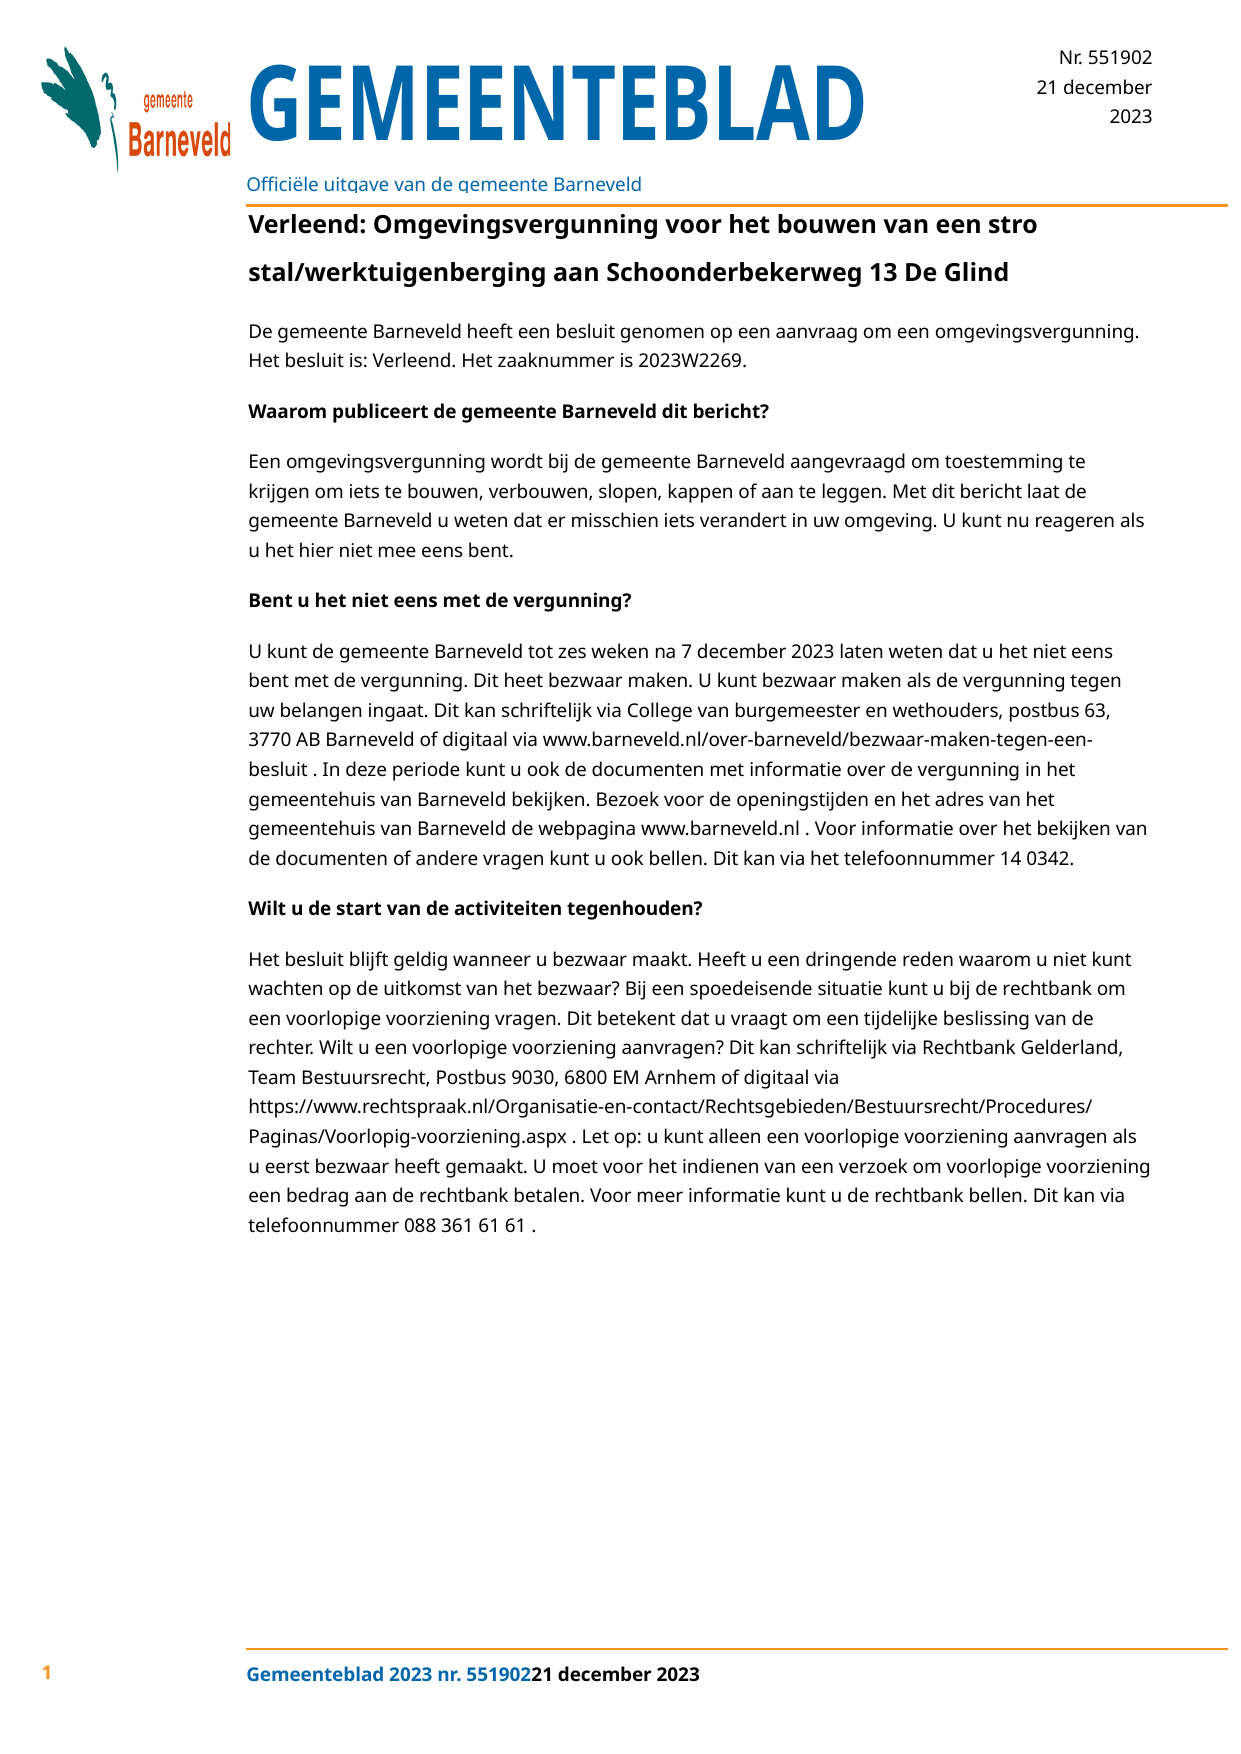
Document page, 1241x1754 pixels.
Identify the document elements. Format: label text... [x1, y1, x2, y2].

text Bent u het niet eens met de vergunning? [248, 587, 1152, 613]
text U kunt de gemeente Barneveld tot zes weken na 7 december 2023 laten weten dat u het niet eens bent met de vergunning. Dit heet bezwaar maken. U kunt bezwaar maken als de vergunning tegen uw belangen ingaat. Dit kan schriftelijk via College van burgemeester en wethouders, postbus 63, 3770 AB Barneveld of digitaal via www.barneveld.nl/over-barneveld/bezwaar-maken-tegen-een-besluit . In deze periode kunt u ook de documenten met informatie over de vergunning in het gemeentehuis van Barneveld bekijken. Bezoek voor de openingstijden en het adres van het gemeentehuis van Barneveld de webpagina www.barneveld.nl . Voor informatie over het bekijken van de documenten of andere vragen kunt u ook bellen. Dit kan via het telefoonnummer 14 0342. [248, 638, 1152, 871]
text Een omgevingsvergunning wordt bij de gemeente Barneveld aangevraagd om toestemming te krijgen om iets te bouwen, verbouwen, slopen, kappen of aan te leggen. Met dit bericht laat de gemeente Barneveld u weten dat er misschien iets verandert in uw omgeving. U kunt nu reageren als u het hier niet mee eens bent. [248, 448, 1152, 563]
picture [41, 47, 231, 172]
text Verleend: Omgevingsvergunning voor het bouwen van een stro stal/werktuigenberging aan Schoonderbekerweg 13 De Glind [248, 207, 1152, 288]
text Waarom publiceert de gemeente Barneveld dit bericht? [248, 398, 1152, 424]
text De gemeente Barneveld heeft een besluit genomen op een aanvraag om een omgevingsvergunning. Het besluit is: Verleend. Het zaaknummer is 2023W2269. [248, 318, 1152, 373]
text Het besluit blijft geldig wanneer u bezwaar maakt. Heeft u een dringende reden waarom u niet kunt wachten op de uitkomst van het bezwaar? Bij een spoedeisende situatie kunt u bij de rechtbank om een voorlopige voorziening vragen. Dit betekent dat u vraagt om een tijdelijke beslissing van de rechter. Wilt u een voorlopige voorziening aanvragen? Dit kan schriftelijk via Rechtbank Gelderland, Team Bestuursrecht, Postbus 9030, 6800 EM Arnhem of digitaal via https://www.rechtspraak.nl/Organisatie-en-contact/Rechtsgebieden/Bestuursrecht/Procedures/Paginas/Voorlopig-voorziening.aspx . Let op: u kunt alleen een voorlopige voorziening aanvragen als u eerst bezwaar heeft gemaakt. U moet voor het indienen van een verzoek om voorlopige voorziening een bedrag aan de rechtbank betalen. Voor meer informatie kunt u de rechtbank bellen. Dit kan via telefoonnummer 088 361 61 61 . [248, 946, 1152, 1238]
text Wilt u de start van de activiteiten tegenhouden? [248, 895, 1152, 921]
